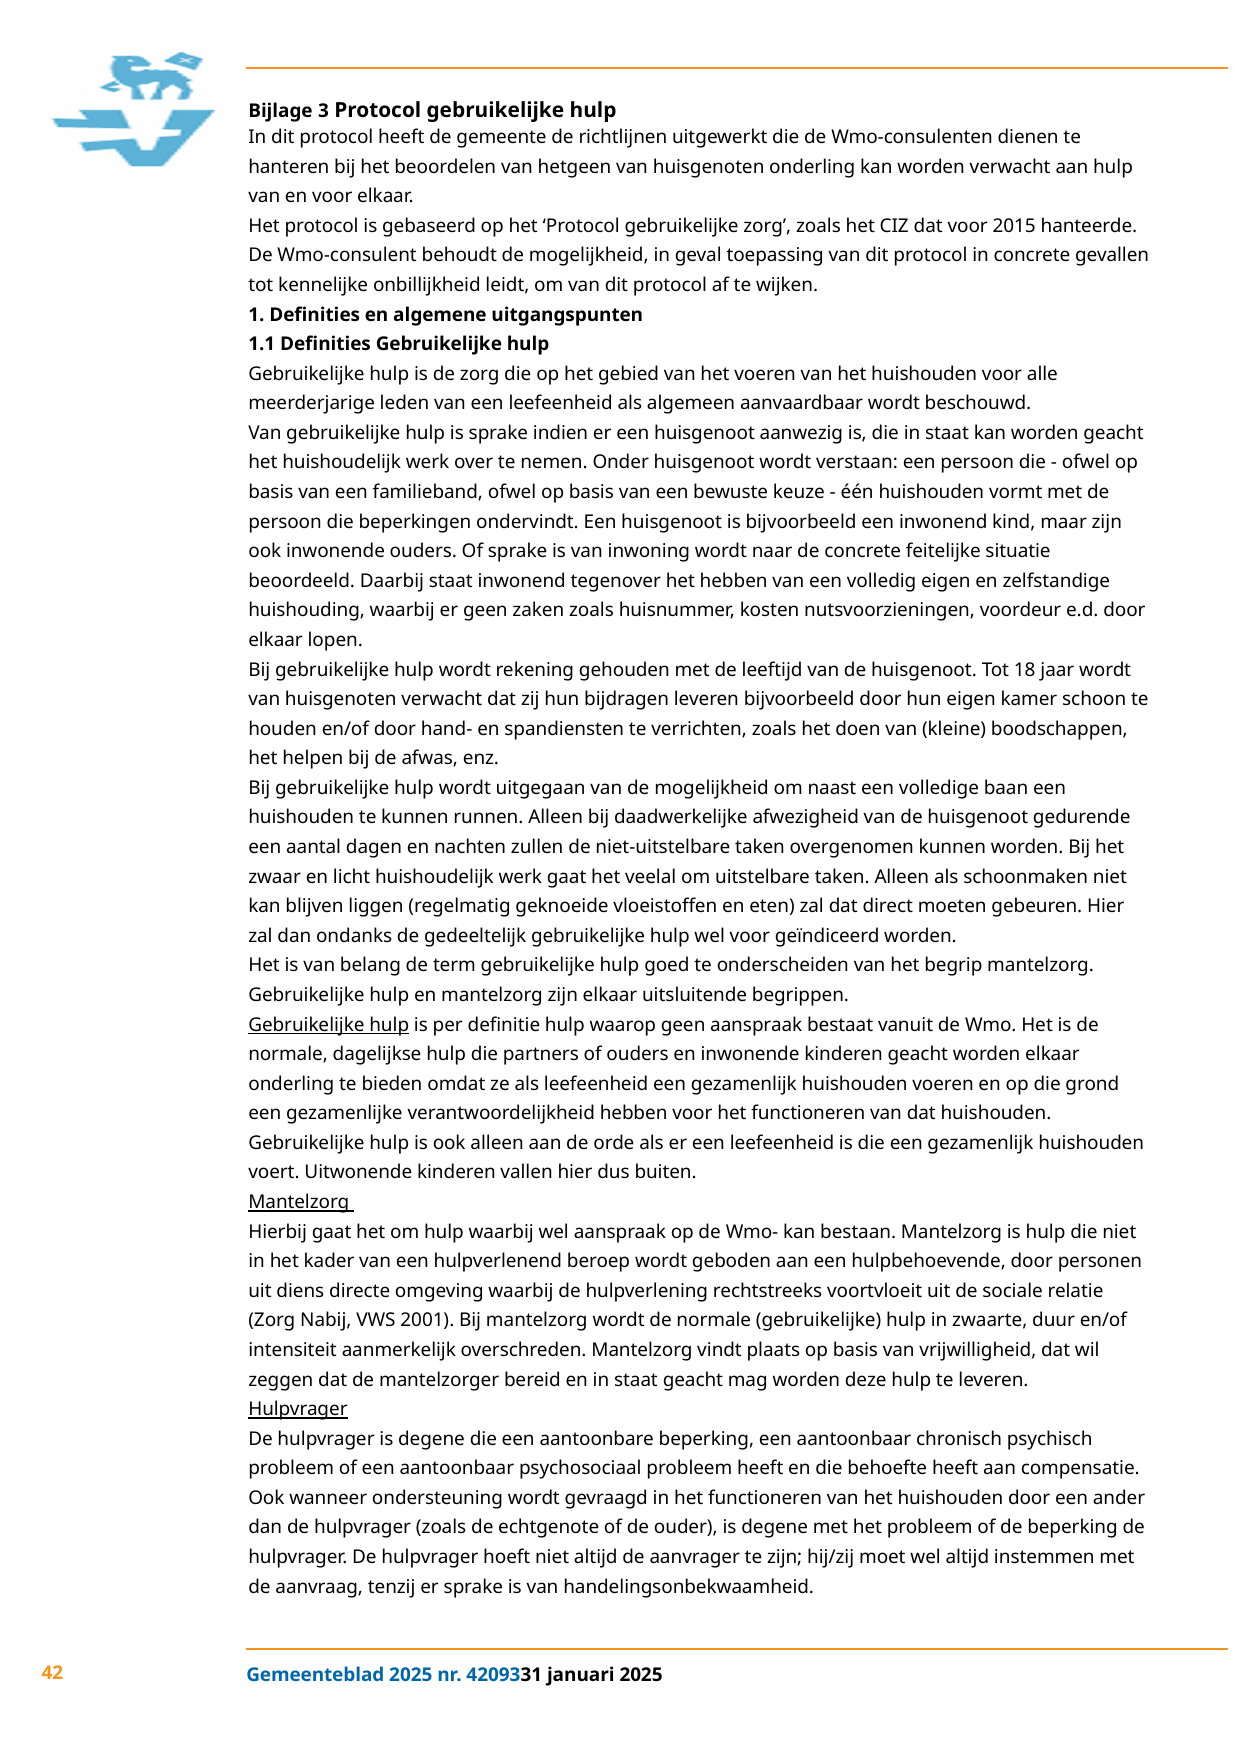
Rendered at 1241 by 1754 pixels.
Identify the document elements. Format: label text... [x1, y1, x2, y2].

text Bijlage 3 Protocol gebruikelijke hulp [248, 95, 1152, 123]
text De Wmo-consulent behoudt de mogelijkheid, in geval toepassing van dit protocol in concrete gevallen tot kennelijke onbillijkheid leidt, om van dit protocol af te wijken. [248, 242, 1152, 297]
text De hulpvrager is degene die een aantoonbare beperking, een aantoonbaar chronisch psychisch probleem of een aantoonbaar psychosociaal probleem heeft en die behoefte heeft aan compensatie. Ook wanneer ondersteuning wordt gevraagd in het functioneren van het huishouden door een ander dan de hulpvrager (zoals de echtgenote of de ouder), is degene met het probleem of de beperking de hulpvrager. De hulpvrager hoeft niet altijd de aanvrager te zijn; hij/zij moet wel altijd instemmen met de aanvraag, tenzij er sprake is van handelingsonbekwaamheid. [248, 1425, 1152, 1599]
text 1.1 Definities Gebruikelijke hulp [248, 330, 1152, 356]
text Hulpvrager [248, 1395, 1152, 1421]
picture [41, 47, 231, 172]
text Bij gebruikelijke hulp wordt rekening gehouden met de leeftijd van de huisgenoot. Tot 18 jaar wordt van huisgenoten verwacht dat zij hun bijdragen leveren bijvoorbeeld door hun eigen kamer schoon te houden en/of door hand- en spandiensten te verrichten, zoals het doen van (kleine) boodschappen, het helpen bij de afwas, enz. [248, 656, 1152, 770]
text Gebruikelijke hulp is ook alleen aan de orde als er een leefeenheid is die een gezamenlijk huishouden voert. Uitwonende kinderen vallen hier dus buiten. [248, 1129, 1152, 1184]
text In dit protocol heeft de gemeente de richtlijnen uitgewerkt die de Wmo-consulenten dienen te hanteren bij het beoordelen van hetgeen van huisgenoten onderling kan worden verwacht aan hulp van en voor elkaar. [248, 123, 1152, 208]
text Mantelzorg [248, 1188, 1152, 1214]
text 1. Definities en algemene uitgangspunten [248, 301, 1152, 327]
text Bij gebruikelijke hulp wordt uitgegaan van de mogelijkheid om naast een volledige baan een huishouden te kunnen runnen. Alleen bij daadwerkelijke afwezigheid van de huisgenoot gedurende een aantal dagen en nachten zullen de niet-uitstelbare taken overgenomen kunnen worden. Bij het zwaar en licht huishoudelijk werk gaat het veelal om uitstelbare taken. Alleen als schoonmaken niet kan blijven liggen (regelmatig geknoeide vloeistoffen en eten) zal dat direct moeten gebeuren. Hier zal dan ondanks de gedeeltelijk gebruikelijke hulp wel voor geïndiceerd worden. [248, 774, 1152, 948]
text Het protocol is gebaseerd op het ‘Protocol gebruikelijke zorg’, zoals het CIZ dat voor 2015 hanteerde. [248, 212, 1152, 238]
text Van gebruikelijke hulp is sprake indien er een huisgenoot aanwezig is, die in staat kan worden geacht het huishoudelijk werk over te nemen. Onder huisgenoot wordt verstaan: een persoon die - ofwel op basis van een familieband, ofwel op basis van een bewuste keuze - één huishouden vormt met de persoon die beperkingen ondervindt. Een huisgenoot is bijvoorbeeld een inwonend kind, maar zijn ook inwonende ouders. Of sprake is van inwoning wordt naar de concrete feitelijke situatie beoordeeld. Daarbij staat inwonend tegenover het hebben van een volledig eigen en zelfstandige huishouding, waarbij er geen zaken zoals huisnummer, kosten nutsvoorzieningen, voordeur e.d. door elkaar lopen. [248, 419, 1152, 652]
text Hierbij gaat het om hulp waarbij wel aanspraak op de Wmo- kan bestaan. Mantelzorg is hulp die niet in het kader van een hulpverlenend beroep wordt geboden aan een hulpbehoevende, door personen uit diens directe omgeving waarbij de hulpverlening rechtstreeks voortvloeit uit de sociale relatie (Zorg Nabij, VWS 2001). Bij mantelzorg wordt de normale (gebruikelijke) hulp in zwaarte, duur en/of intensiteit aanmerkelijk overschreden. Mantelzorg vindt plaats op basis van vrijwilligheid, dat wil zeggen dat de mantelzorger bereid en in staat geacht mag worden deze hulp te leveren. [248, 1218, 1152, 1392]
text Gebruikelijke hulp is per definitie hulp waarop geen aanspraak bestaat vanuit de Wmo. Het is de normale, dagelijkse hulp die partners of ouders en inwonende kinderen geacht worden elkaar onderling te bieden omdat ze als leefeenheid een gezamenlijk huishouden voeren en op die grond een gezamenlijke verantwoordelijkheid hebben voor het functioneren van dat huishouden. [248, 1011, 1152, 1125]
text Gebruikelijke hulp is de zorg die op het gebied van het voeren van het huishouden voor alle meerderjarige leden van een leefeenheid als algemeen aanvaardbaar wordt beschouwd. [248, 360, 1152, 415]
text Het is van belang de term gebruikelijke hulp goed te onderscheiden van het begrip mantelzorg. Gebruikelijke hulp en mantelzorg zijn elkaar uitsluitende begrippen. [248, 952, 1152, 1007]
